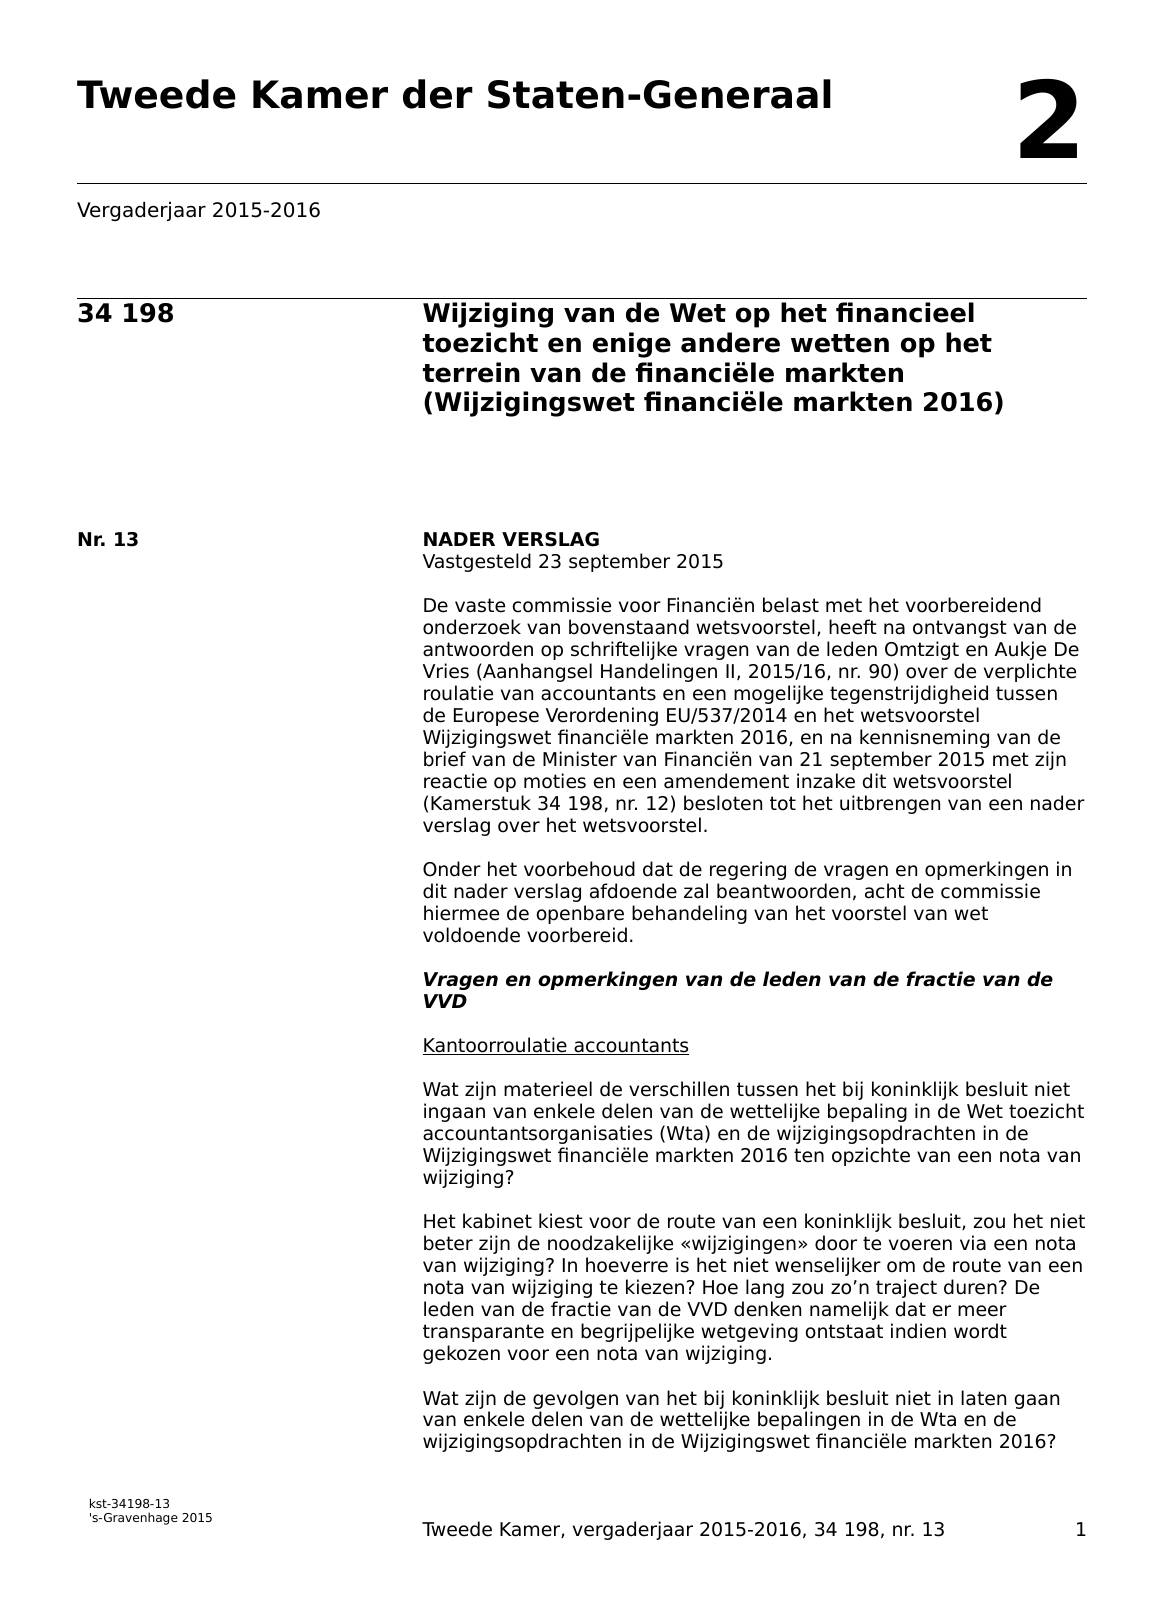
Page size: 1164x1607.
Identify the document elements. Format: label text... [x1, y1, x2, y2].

subtitle 34 198 Wijziging van de Wet op het financieel toezicht en enige andere wetten op het terrein van de financiële markten (Wijzigingswet financiële markten 2016) [77, 299, 1087, 418]
table_header Tweede Kamer der Staten-Generaal [77, 59, 886, 183]
text Onder het voorbehoud dat de regering de vragen en opmerkingen in dit nader verslag afdoende zal beantwoorden, acht de commissie hiermee de openbare behandeling van het voorstel van wet voldoende voorbereid. [422, 859, 1087, 947]
subtitle Kantoorroulatie accountants [422, 1035, 1087, 1057]
table_header 2 [886, 59, 1087, 183]
text kst-34198-13 [88, 1497, 323, 1511]
subtitle Nr. 13 NADER VERSLAG [77, 529, 1087, 551]
text De vaste commissie voor Financiën belast met het voorbereidend onderzoek van bovenstaand wetsvoorstel, heeft na ontvangst van de antwoorden op schriftelijke vragen van de leden Omtzigt en Aukje De Vries (Aanhangsel Handelingen II, 2015/16, nr. 90) over de verplichte roulatie van accountants en een mogelijke tegenstrijdigheid tussen de Europese Verordening EU/537/2014 en het wetsvoorstel Wijzigingswet financiële markten 2016, en na kennisneming van de brief van de Minister van Financiën van 21 september 2015 met zijn reactie op moties en een amendement inzake dit wetsvoorstel (Kamerstuk 34 198, nr. 12) besloten tot het uitbrengen van een nader verslag over het wetsvoorstel. [422, 595, 1087, 837]
text Wat zijn de gevolgen van het bij koninklijk besluit niet in laten gaan van enkele delen van de wettelijke bepalingen in de Wta en de wijzigingsopdrachten in de Wijzigingswet financiële markten 2016? [422, 1387, 1087, 1453]
text Wat zijn materieel de verschillen tussen het bij koninklijk besluit niet ingaan van enkele delen van de wettelijke bepaling in de Wet toezicht accountantsorganisaties (Wta) en de wijzigingsopdrachten in de Wijzigingswet financiële markten 2016 ten opzichte van een nota van wijziging? [422, 1079, 1087, 1189]
text Vastgesteld 23 september 2015 [422, 551, 1087, 573]
subtitle Vragen en opmerkingen van de leden van de fractie van de VVD [422, 969, 1087, 1013]
text 's-Gravenhage 2015 [88, 1511, 323, 1525]
text Het kabinet kiest voor de route van een koninklijk besluit, zou het niet beter zijn de noodzakelijke «wijzigingen» door te voeren via een nota van wijziging? In hoeverre is het niet wenselijker om de route van een nota van wijziging te kiezen? Hoe lang zou zo’n traject duren? De leden van de fractie van de VVD denken namelijk dat er meer transparante en begrijpelijke wetgeving ontstaat indien wordt gekozen voor een nota van wijziging. [422, 1211, 1087, 1365]
table_cell Vergaderjaar 2015-2016 [77, 184, 1087, 298]
